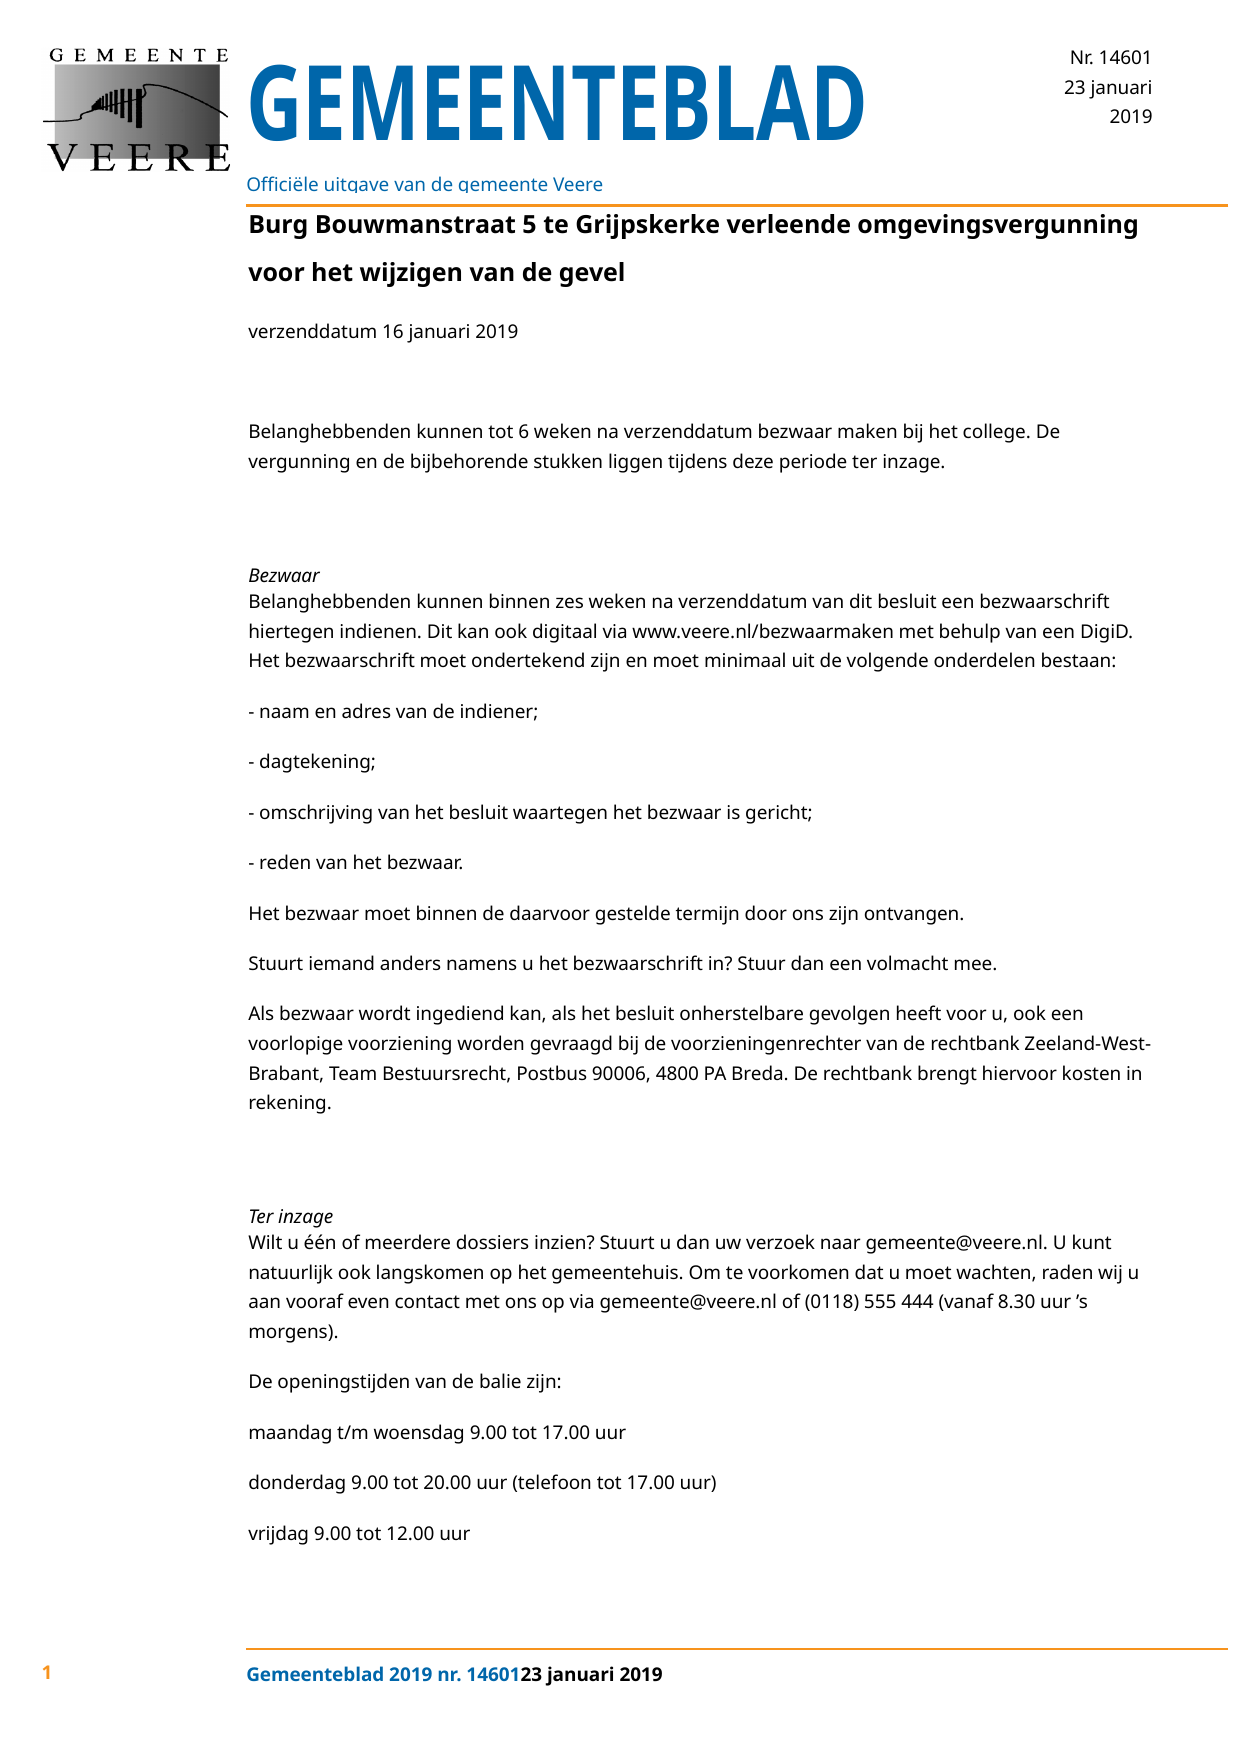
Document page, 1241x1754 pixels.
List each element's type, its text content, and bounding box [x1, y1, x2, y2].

text verzenddatum 16 januari 2019 [248, 318, 1152, 344]
text maandag t/m woensdag 9.00 tot 17.00 uur [248, 1419, 1152, 1445]
text Het bezwaar moet binnen de daarvoor gestelde termijn door ons zijn ontvangen. [248, 900, 1152, 925]
text Wilt u één of meerdere dossiers inzien? Stuurt u dan uw verzoek naar gemeente@veere.nl. U kunt natuurlijk ook langskomen op het gemeentehuis. Om te voorkomen dat u moet wachten, raden wij u aan vooraf even contact met ons op via gemeente@veere.nl of (0118) 555 444 (vanaf 8.30 uur ’s morgens). [248, 1229, 1152, 1344]
text Stuurt iemand anders namens u het bezwaarschrift in? Stuur dan een volmacht mee. [248, 950, 1152, 976]
text vrijdag 9.00 tot 12.00 uur [248, 1520, 1152, 1546]
text donderdag 9.00 tot 20.00 uur (telefoon tot 17.00 uur) [248, 1469, 1152, 1495]
text - naam en adres van de indiener; [248, 698, 1152, 724]
text Belanghebbenden kunnen tot 6 weken na verzenddatum bezwaar maken bij het college. De vergunning en de bijbehorende stukken liggen tijdens deze periode ter inzage. [248, 419, 1152, 474]
text - omschrijving van het besluit waartegen het bezwaar is gericht; [248, 799, 1152, 824]
picture [41, 47, 231, 172]
text Bezwaar [248, 563, 1152, 588]
text Als bezwaar wordt ingediend kan, als het besluit onherstelbare gevolgen heeft voor u, ook een voorlopige voorziening worden gevraagd bij de voorzieningenrechter van de rechtbank Zeeland-West-Brabant, Team Bestuursrecht, Postbus 90006, 4800 PA Breda. De rechtbank brengt hiervoor kosten in rekening. [248, 1001, 1152, 1115]
text De openingstijden van de balie zijn: [248, 1368, 1152, 1394]
text - reden van het bezwaar. [248, 849, 1152, 875]
text Burg Bouwmanstraat 5 te Grijpskerke verleende omgevingsvergunning voor het wijzigen van de gevel [248, 207, 1152, 288]
text Ter inzage [248, 1204, 1152, 1229]
text Belanghebbenden kunnen binnen zes weken na verzenddatum van dit besluit een bezwaarschrift hiertegen indienen. Dit kan ook digitaal via www.veere.nl/bezwaarmaken met behulp van een DigiD. Het bezwaarschrift moet ondertekend zijn en moet minimaal uit de volgende onderdelen bestaan: [248, 588, 1152, 673]
text - dagtekening; [248, 748, 1152, 774]
